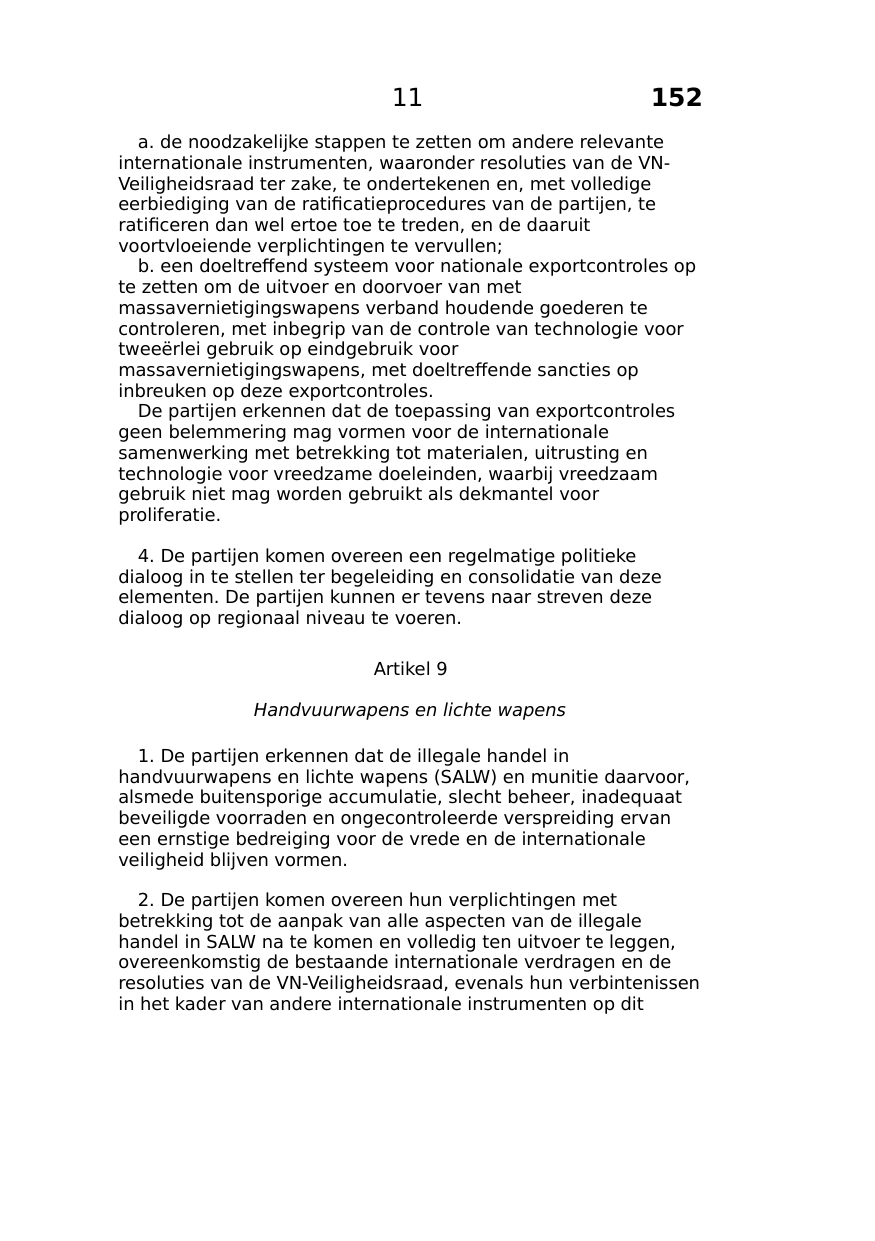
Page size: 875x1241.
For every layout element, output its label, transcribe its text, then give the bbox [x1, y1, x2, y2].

text a. de noodzakelijke stappen te zetten om andere relevante internationale instrumenten, waaronder resoluties van de VN-Veiligheidsraad ter zake, te ondertekenen en, met volledige eerbiediging van de ratificatieprocedures van de partijen, te ratificeren dan wel ertoe toe te treden, en de daaruit voortvloeiende verplichtingen te vervullen; [118, 132, 703, 256]
text De partijen erkennen dat de toepassing van exportcontroles geen belemmering mag vormen voor de internationale samenwerking met betrekking tot materialen, uitrusting en technologie voor vreedzame doeleinden, waarbij vreedzaam gebruik niet mag worden gebruikt als dekmantel voor proliferatie. [118, 401, 703, 526]
text 1. De partijen erkennen dat de illegale handel in handvuurwapens en lichte wapens (SALW) en munitie daarvoor, alsmede buitensporige accumulatie, slecht beheer, inadequaat beveiligde voorraden en ongecontroleerde verspreiding ervan een ernstige bedreiging voor de vrede en de internationale veiligheid blijven vormen. [118, 746, 703, 870]
subtitle Artikel 9 Handvuurwapens en lichte wapens [118, 659, 703, 721]
text 4. De partijen komen overeen een regelmatige politieke dialoog in te stellen ter begeleiding en consolidatie van deze elementen. De partijen kunnen er tevens naar streven deze dialoog op regionaal niveau te voeren. [118, 546, 703, 629]
text 2. De partijen komen overeen hun verplichtingen met betrekking tot de aanpak van alle aspecten van de illegale handel in SALW na te komen en volledig ten uitvoer te leggen, overeenkomstig de bestaande internationale verdragen en de resoluties van de VN-Veiligheidsraad, evenals hun verbintenissen in het kader van andere internationale instrumenten op dit [118, 890, 703, 1014]
text b. een doeltreffend systeem voor nationale exportcontroles op te zetten om de uitvoer en doorvoer van met massavernietigingswapens verband houdende goederen te controleren, met inbegrip van de controle van technologie voor tweeërlei gebruik op eindgebruik voor massavernietigingswapens, met doeltreffende sancties op inbreuken op deze exportcontroles. [118, 256, 703, 401]
